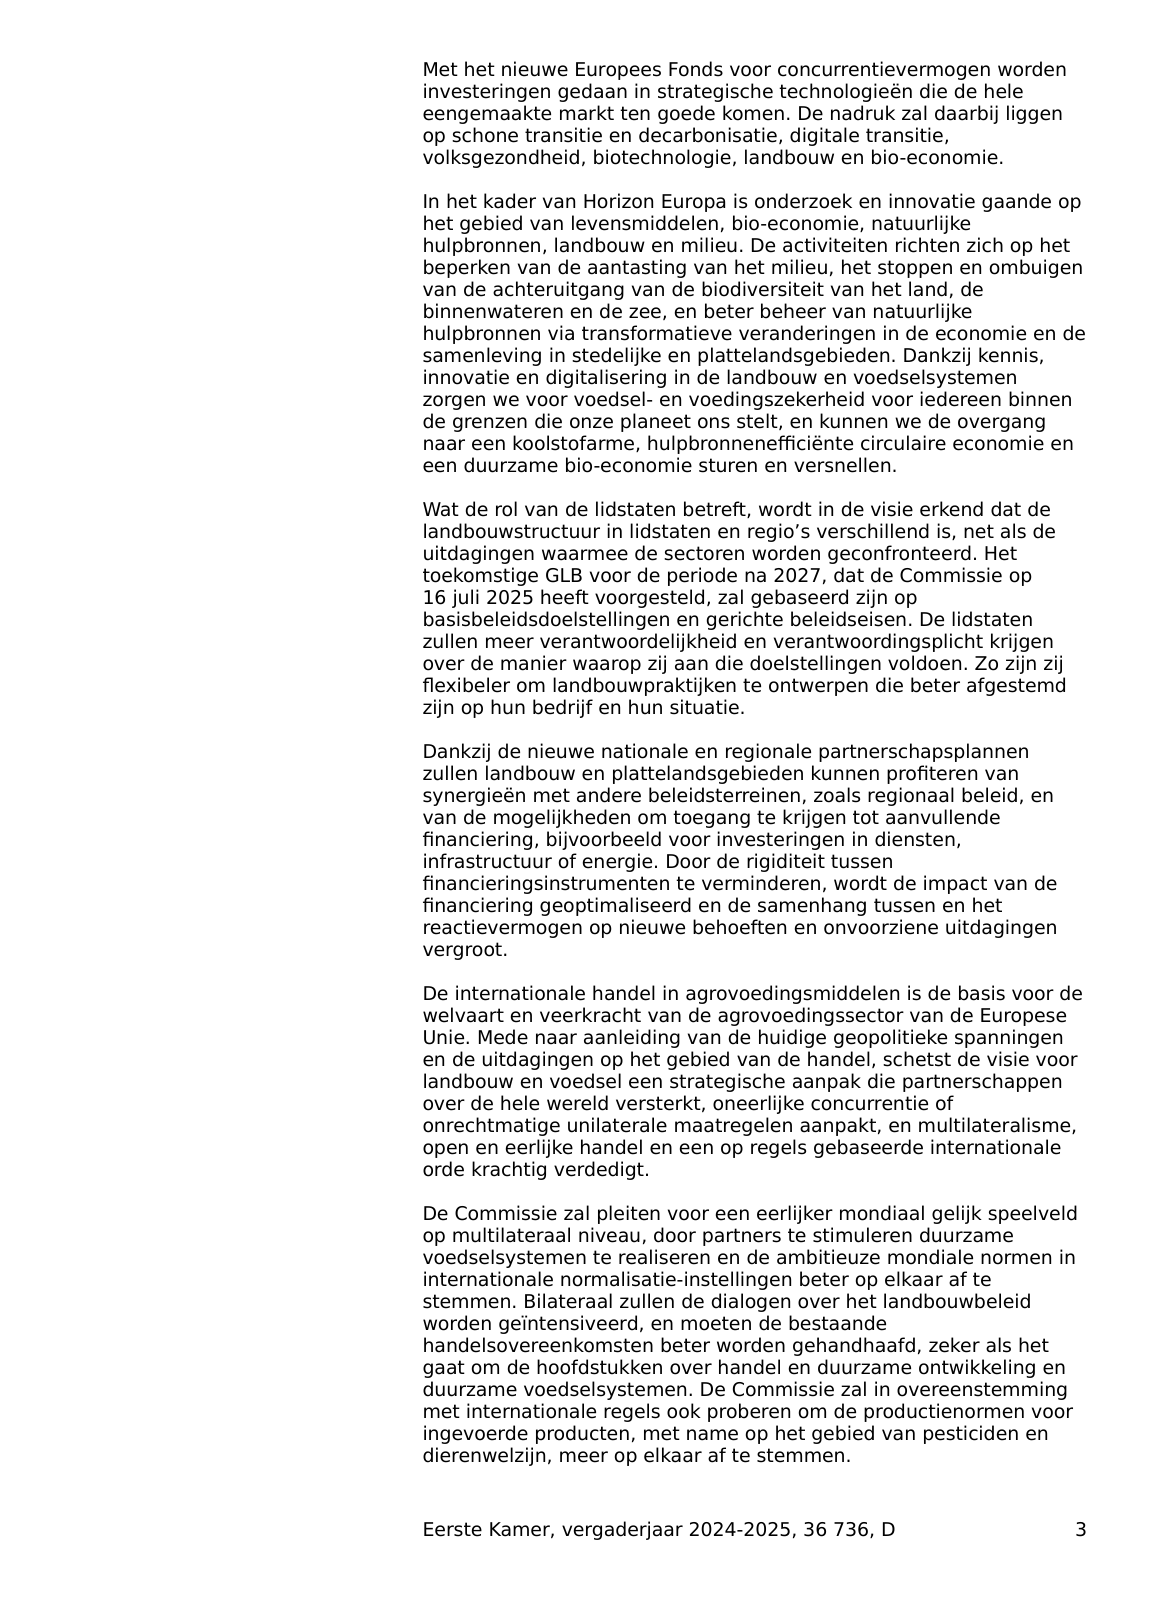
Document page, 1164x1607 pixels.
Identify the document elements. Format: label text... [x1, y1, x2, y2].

text De Commissie zal pleiten voor een eerlijker mondiaal gelijk speelveld op multilateraal niveau, door partners te stimuleren duurzame voedselsystemen te realiseren en de ambitieuze mondiale normen in internationale normalisatie-instellingen beter op elkaar af te stemmen. Bilateraal zullen de dialogen over het landbouwbeleid worden geïntensiveerd, en moeten de bestaande handelsovereenkomsten beter worden gehandhaafd, zeker als het gaat om de hoofdstukken over handel en duurzame ontwikkeling en duurzame voedselsystemen. De Commissie zal in overeenstemming met internationale regels ook proberen om de productienormen voor ingevoerde producten, met name op het gebied van pesticiden en dierenwelzijn, meer op elkaar af te stemmen. [422, 1203, 1087, 1467]
text In het kader van Horizon Europa is onderzoek en innovatie gaande op het gebied van levensmiddelen, bio-economie, natuurlijke hulpbronnen, landbouw en milieu. De activiteiten richten zich op het beperken van de aantasting van het milieu, het stoppen en ombuigen van de achteruitgang van de biodiversiteit van het land, de binnenwateren en de zee, en beter beheer van natuurlijke hulpbronnen via transformatieve veranderingen in de economie en de samenleving in stedelijke en plattelandsgebieden. Dankzij kennis, innovatie en digitalisering in de landbouw en voedselsystemen zorgen we voor voedsel- en voedingszekerheid voor iedereen binnen de grenzen die onze planeet ons stelt, en kunnen we de overgang naar een koolstofarme, hulpbronnenefficiënte circulaire economie en een duurzame bio-economie sturen en versnellen. [422, 191, 1087, 477]
text Wat de rol van de lidstaten betreft, wordt in de visie erkend dat de landbouwstructuur in lidstaten en regio’s verschillend is, net als de uitdagingen waarmee de sectoren worden geconfronteerd. Het toekomstige GLB voor de periode na 2027, dat de Commissie op 16 juli 2025 heeft voorgesteld, zal gebaseerd zijn op basisbeleidsdoelstellingen en gerichte beleidseisen. De lidstaten zullen meer verantwoordelijkheid en verantwoordingsplicht krijgen over de manier waarop zij aan die doelstellingen voldoen. Zo zijn zij flexibeler om landbouwpraktijken te ontwerpen die beter afgestemd zijn op hun bedrijf en hun situatie. [422, 499, 1087, 719]
text Dankzij de nieuwe nationale en regionale partnerschapsplannen zullen landbouw en plattelandsgebieden kunnen profiteren van synergieën met andere beleidsterreinen, zoals regionaal beleid, en van de mogelijkheden om toegang te krijgen tot aanvullende financiering, bijvoorbeeld voor investeringen in diensten, infrastructuur of energie. Door de rigiditeit tussen financieringsinstrumenten te verminderen, wordt de impact van de financiering geoptimaliseerd en de samenhang tussen en het reactievermogen op nieuwe behoeften en onvoorziene uitdagingen vergroot. [422, 741, 1087, 961]
text De internationale handel in agrovoedingsmiddelen is de basis voor de welvaart en veerkracht van de agrovoedingssector van de Europese Unie. Mede naar aanleiding van de huidige geopolitieke spanningen en de uitdagingen op het gebied van de handel, schetst de visie voor landbouw en voedsel een strategische aanpak die partnerschappen over de hele wereld versterkt, oneerlijke concurrentie of onrechtmatige unilaterale maatregelen aanpakt, en multilateralisme, open en eerlijke handel en een op regels gebaseerde internationale orde krachtig verdedigt. [422, 983, 1087, 1181]
text Met het nieuwe Europees Fonds voor concurrentievermogen worden investeringen gedaan in strategische technologieën die de hele eengemaakte markt ten goede komen. De nadruk zal daarbij liggen op schone transitie en decarbonisatie, digitale transitie, volksgezondheid, biotechnologie, landbouw en bio-economie. [422, 59, 1087, 169]
